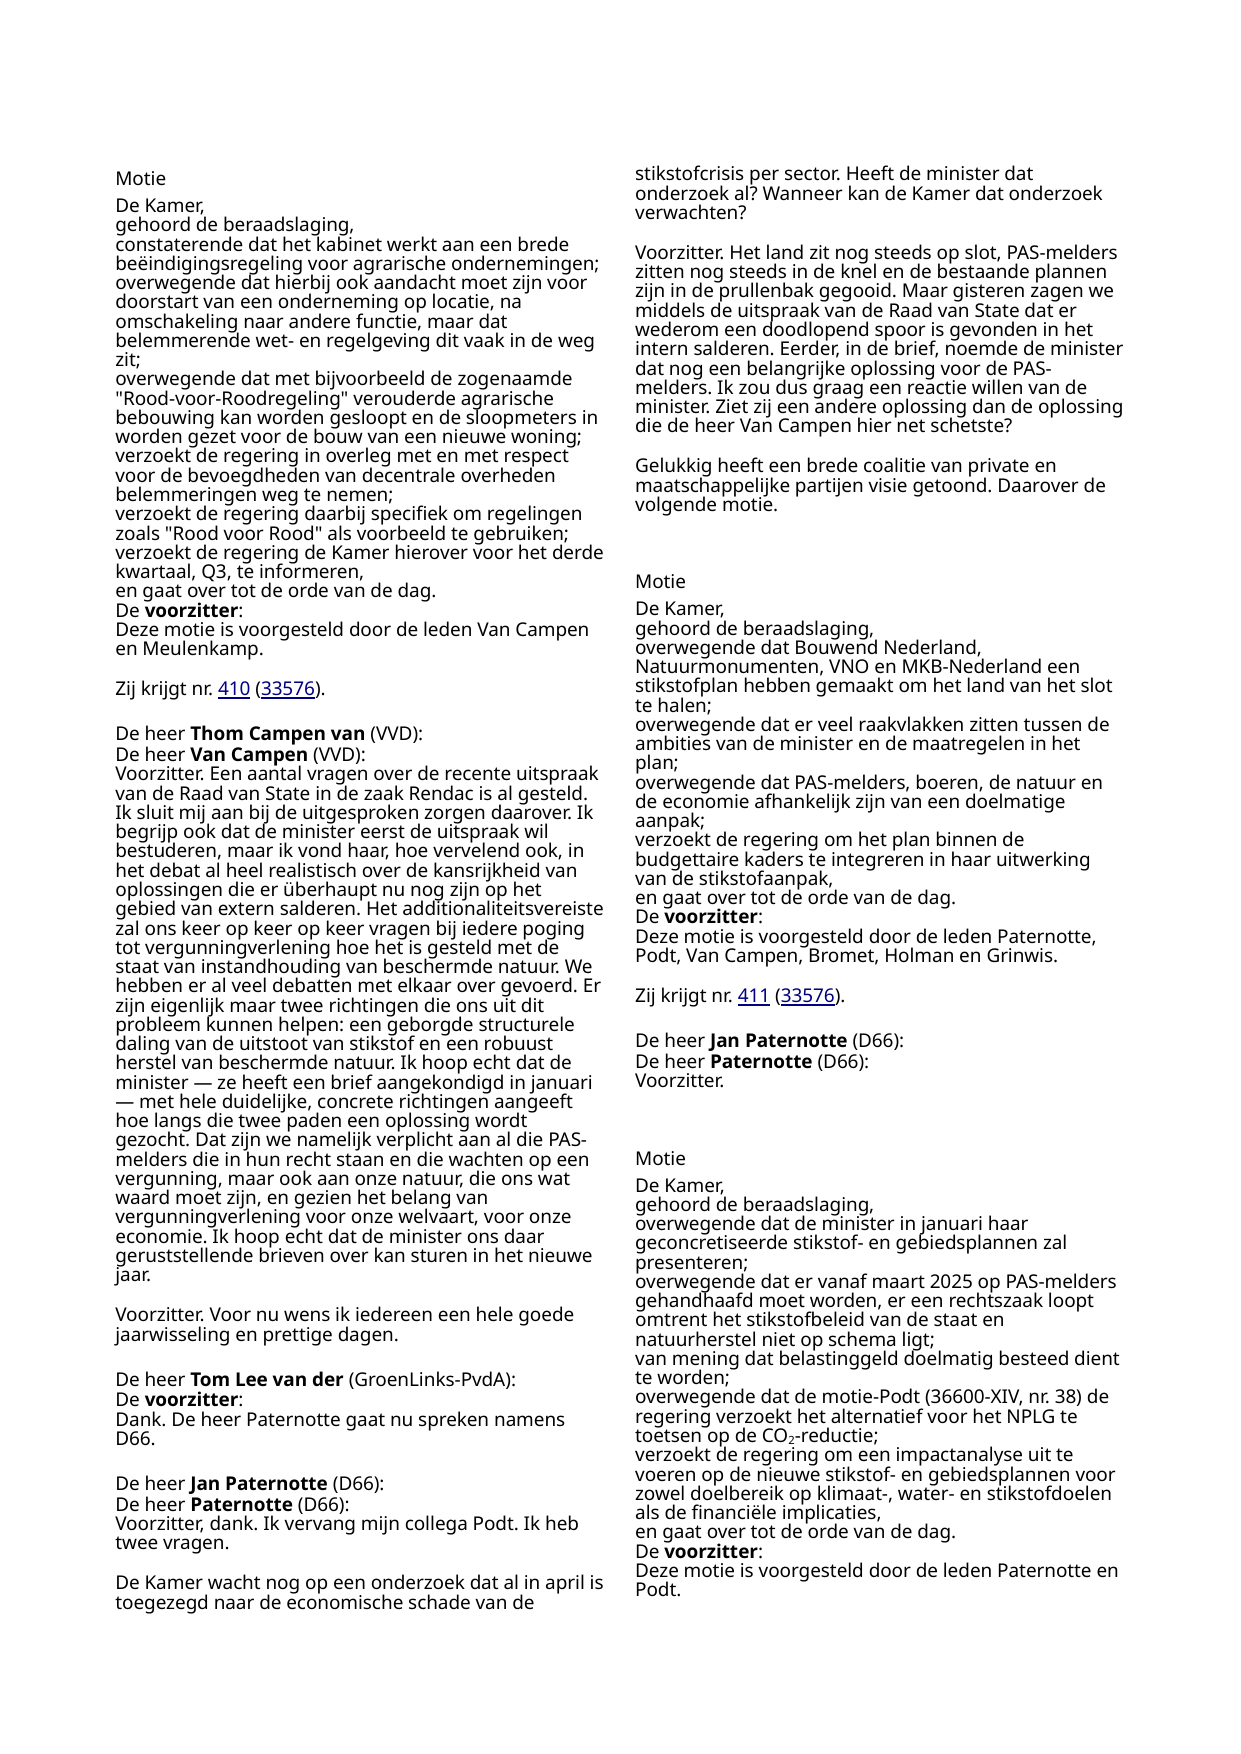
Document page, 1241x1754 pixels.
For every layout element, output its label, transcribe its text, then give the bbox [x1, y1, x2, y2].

text verzoekt de regering om het plan binnen de budgettaire kaders te integreren in haar uitwerking van de stikstofaanpak, [635, 831, 1125, 889]
text De voorzitter: [635, 908, 1125, 928]
text gehoord de beraadslaging, [115, 216, 605, 236]
text Voorzitter. [635, 1072, 1125, 1091]
text De heer Van Campen (VVD): [115, 746, 605, 765]
text De Kamer, [635, 600, 1125, 619]
text Motie [115, 165, 605, 191]
text en gaat over tot de orde van de dag. [115, 582, 605, 602]
text verzoekt de regering om een impactanalyse uit te voeren op de nieuwe stikstof- en gebiedsplannen voor zowel doelbereik op klimaat-, water- en stikstofdoelen als de financiële implicaties, [635, 1446, 1125, 1523]
text Deze motie is voorgesteld door de leden Paternotte, Podt, Van Campen, Bromet, Holman en Grinwis. [635, 928, 1125, 966]
text stikstofcrisis per sector. Heeft de minister dat onderzoek al? Wanneer kan de Kamer dat onderzoek verwachten? [635, 165, 1125, 223]
text De heer Paternotte (D66): [115, 1496, 605, 1515]
text Zij krijgt nr. 410 (33576). [115, 680, 605, 699]
text De heer Jan Paternotte (D66): [115, 1470, 605, 1496]
text gehoord de beraadslaging, [635, 619, 1125, 639]
text overwegende dat de motie-Podt (36600-XIV, nr. 38) de regering verzoekt het alternatief voor het NPLG te toetsen op de CO2-reductie; [635, 1388, 1125, 1446]
text Voorzitter. Een aantal vragen over de recente uitspraak van de Raad van State in de zaak Rendac is al gesteld. Ik sluit mij aan bij de uitgesproken zorgen daarover. Ik begrijp ook dat de minister eerst de uitspraak wil bestuderen, maar ik vond haar, hoe vervelend ook, in het debat al heel realistisch over de kansrijkheid van oplossingen die er überhaupt nu nog zijn op het gebied van extern salderen. Het additionaliteitsvereiste zal ons keer op keer op keer vragen bij iedere poging tot vergunningverlening hoe het is gesteld met de staat van instandhouding van beschermde natuur. We hebben er al veel debatten met elkaar over gevoerd. Er zijn eigenlijk maar twee richtingen die ons uit dit probleem kunnen helpen: een geborgde structurele daling van de uitstoot van stikstof en een robuust herstel van beschermde natuur. Ik hoop echt dat de minister — ze heeft een brief aangekondigd in januari — met hele duidelijke, concrete richtingen aangeeft hoe langs die twee paden een oplossing wordt gezocht. Dat zijn we namelijk verplicht aan al die PAS-melders die in hun recht staan en die wachten op een vergunning, maar ook aan onze natuur, die ons wat waard moet zijn, en gezien het belang van vergunningverlening voor onze welvaart, voor onze economie. Ik hoop echt dat de minister ons daar geruststellende brieven over kan sturen in het nieuwe jaar. [115, 765, 605, 1286]
text Voorzitter. Het land zit nog steeds op slot, PAS-melders zitten nog steeds in de knel en de bestaande plannen zijn in de prullenbak gegooid. Maar gisteren zagen we middels de uitspraak van de Raad van State dat er wederom een doodlopend spoor is gevonden in het intern salderen. Eerder, in de brief, noemde de minister dat nog een belangrijke oplossing voor de PAS-melders. Ik zou dus graag een reactie willen van de minister. Ziet zij een andere oplossing dan de oplossing die de heer Van Campen hier net schetste? [635, 244, 1125, 437]
text Deze motie is voorgesteld door de leden Paternotte en Podt. [635, 1562, 1125, 1601]
text De heer Jan Paternotte (D66): [635, 1027, 1125, 1053]
text De heer Paternotte (D66): [635, 1053, 1125, 1072]
text overwegende dat de minister in januari haar geconcretiseerde stikstof- en gebiedsplannen zal presenteren; [635, 1215, 1125, 1273]
text van mening dat belastinggeld doelmatig besteed dient te worden; [635, 1350, 1125, 1388]
text verzoekt de regering de Kamer hierover voor het derde kwartaal, Q3, te informeren, [115, 544, 605, 582]
text en gaat over tot de orde van de dag. [635, 889, 1125, 908]
text verzoekt de regering in overleg met en met respect voor de bevoegdheden van decentrale overheden belemmeringen weg te nemen; [115, 447, 605, 505]
text constaterende dat het kabinet werkt aan een brede beëindigingsregeling voor agrarische ondernemingen; [115, 236, 605, 274]
text overwegende dat hierbij ook aandacht moet zijn voor doorstart van een onderneming op locatie, na omschakeling naar andere functie, maar dat belemmerende wet- en regelgeving dit vaak in de weg zit; [115, 274, 605, 370]
text De Kamer wacht nog op een onderzoek dat al in april is toegezegd naar de economische schade van de [115, 1574, 605, 1613]
text gehoord de beraadslaging, [635, 1196, 1125, 1215]
text Gelukkig heeft een brede coalitie van private en maatschappelijke partijen visie getoond. Daarover de volgende motie. [635, 457, 1125, 515]
text Motie [635, 1145, 1125, 1171]
text Voorzitter. Voor nu wens ik iedereen een hele goede jaarwisseling en prettige dagen. [115, 1306, 605, 1345]
text overwegende dat Bouwend Nederland, Natuurmonumenten, VNO en MKB-Nederland een stikstofplan hebben gemaakt om het land van het slot te halen; [635, 639, 1125, 716]
text Dank. De heer Paternotte gaat nu spreken namens D66. [115, 1411, 605, 1449]
text Zij krijgt nr. 411 (33576). [635, 987, 1125, 1006]
text Voorzitter, dank. Ik vervang mijn collega Podt. Ik heb twee vragen. [115, 1515, 605, 1554]
text De heer Tom Lee van der (GroenLinks-PvdA): [115, 1366, 605, 1391]
text De voorzitter: [115, 602, 605, 621]
text De Kamer, [635, 1177, 1125, 1196]
text De Kamer, [115, 197, 605, 216]
text verzoekt de regering daarbij specifiek om regelingen zoals "Rood voor Rood" als voorbeeld te gebruiken; [115, 505, 605, 544]
text Deze motie is voorgesteld door de leden Van Campen en Meulenkamp. [115, 621, 605, 659]
text en gaat over tot de orde van de dag. [635, 1523, 1125, 1543]
text overwegende dat PAS-melders, boeren, de natuur en de economie afhankelijk zijn van een doelmatige aanpak; [635, 774, 1125, 831]
text De voorzitter: [635, 1543, 1125, 1562]
text overwegende dat er veel raakvlakken zitten tussen de ambities van de minister en de maatregelen in het plan; [635, 716, 1125, 774]
text De heer Thom Campen van (VVD): [115, 720, 605, 746]
text overwegende dat met bijvoorbeeld de zogenaamde "Rood-voor-Roodregeling" verouderde agrarische bebouwing kan worden gesloopt en de sloopmeters in worden gezet voor de bouw van een nieuwe woning; [115, 370, 605, 447]
text overwegende dat er vanaf maart 2025 op PAS-melders gehandhaafd moet worden, er een rechtszaak loopt omtrent het stikstofbeleid van de staat en natuurherstel niet op schema ligt; [635, 1273, 1125, 1350]
text De voorzitter: [115, 1391, 605, 1411]
text Motie [635, 568, 1125, 594]
